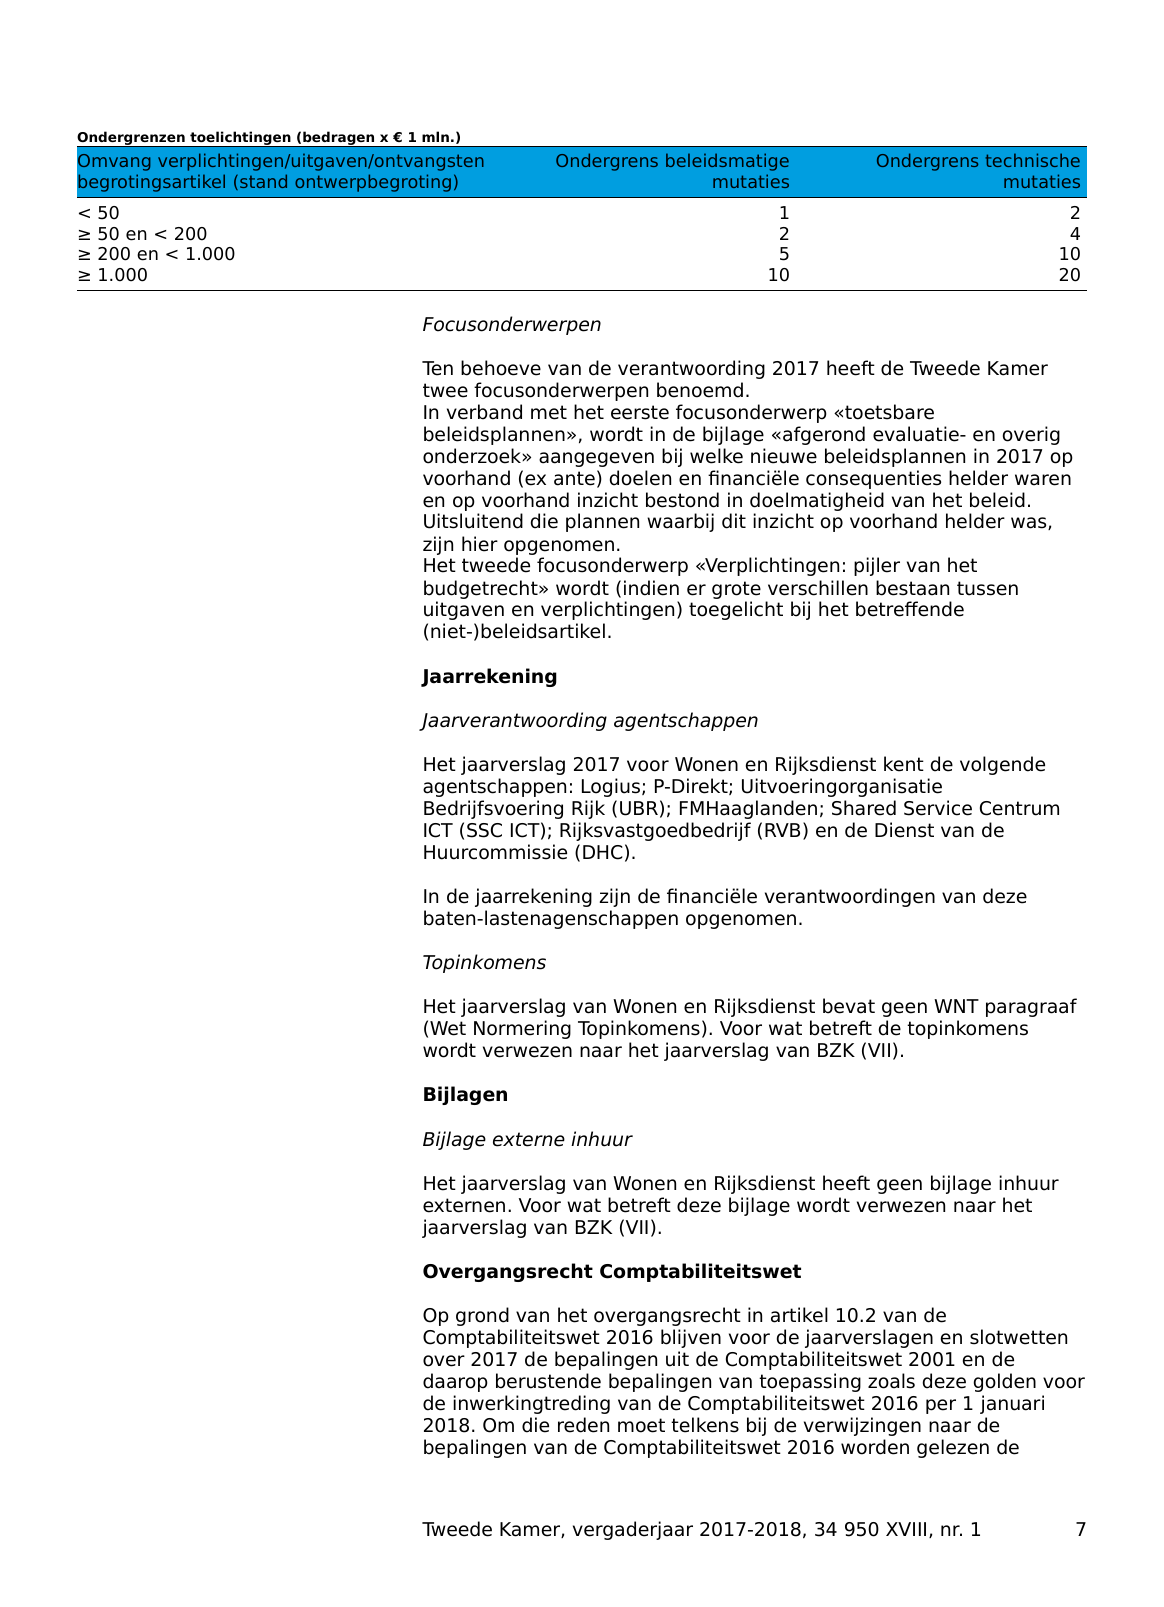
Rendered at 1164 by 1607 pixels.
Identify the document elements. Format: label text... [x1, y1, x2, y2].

table_cell 10 [796, 244, 1087, 265]
table_cell ≥ 50 en < 200 [77, 224, 498, 244]
subtitle Jaarverantwoording agentschappen [422, 710, 1087, 732]
table_cell ≥ 1.000 [77, 265, 498, 290]
text Op grond van het overgangsrecht in artikel 10.2 van de Comptabiliteitswet 2016 blijven voor de jaarverslagen en slotwetten over 2017 de bepalingen uit de Comptabiliteitswet 2001 en de daarop berustende bepalingen van toepassing zoals deze golden voor de inwerkingtreding van de Comptabiliteitswet 2016 per 1 januari 2018. Om die reden moet telkens bij de verwijzingen naar de bepalingen van de Comptabiliteitswet 2016 worden gelezen de [422, 1305, 1087, 1459]
text In verband met het eerste focusonderwerp «toetsbare beleidsplannen», wordt in de bijlage «afgerond evaluatie- en overig onderzoek» aangegeven bij welke nieuwe beleidsplannen in 2017 op voorhand (ex ante) doelen en financiële consequenties helder waren en op voorhand inzicht bestond in doelmatigheid van het beleid. Uitsluitend die plannen waarbij dit inzicht op voorhand helder was, zijn hier opgenomen. [422, 402, 1087, 555]
subtitle Bijlage externe inhuur [422, 1128, 1087, 1151]
subtitle Focusonderwerpen [422, 313, 1087, 335]
table_cell 10 [498, 265, 796, 290]
table_cell Ondergrens beleidsmatige mutaties [498, 147, 796, 197]
table_cell Ondergrens technische mutaties [796, 147, 1087, 197]
table_cell 2 [498, 224, 796, 244]
subtitle Overgangsrecht Comptabiliteitswet [422, 1261, 1087, 1283]
text Het jaarverslag van Wonen en Rijksdienst bevat geen WNT paragraaf (Wet Normering Topinkomens). Voor wat betreft de topinkomens wordt verwezen naar het jaarverslag van BZK (VII). [422, 996, 1087, 1062]
table_header Ondergrenzen toelichtingen (bedragen x € 1 mln.) [77, 130, 1087, 146]
table_cell 5 [498, 244, 796, 265]
table_cell ≥ 200 en < 1.000 [77, 244, 498, 265]
text Het jaarverslag 2017 voor Wonen en Rijksdienst kent de volgende agentschappen: Logius; P-Direkt; Uitvoeringorganisatie Bedrijfsvoering Rijk (UBR); FMHaaglanden; Shared Service Centrum ICT (SSC ICT); Rijksvastgoedbedrijf (RVB) en de Dienst van de Huurcommissie (DHC). [422, 754, 1087, 864]
table_cell 4 [796, 224, 1087, 244]
table_cell 20 [796, 265, 1087, 290]
text Het jaarverslag van Wonen en Rijksdienst heeft geen bijlage inhuur externen. Voor wat betreft deze bijlage wordt verwezen naar het jaarverslag van BZK (VII). [422, 1173, 1087, 1239]
text Het tweede focusonderwerp «Verplichtingen: pijler van het budgetrecht» wordt (indien er grote verschillen bestaan tussen uitgaven en verplichtingen) toegelicht bij het betreffende (niet-)beleidsartikel. [422, 555, 1087, 643]
table_cell 1 [498, 198, 796, 224]
subtitle Jaarrekening [422, 666, 1087, 687]
table_cell 2 [796, 198, 1087, 224]
subtitle Topinkomens [422, 952, 1087, 974]
table_cell Omvang verplichtingen/uitgaven/ontvangsten begrotingsartikel (stand ontwerpbegroting) [77, 147, 498, 197]
table_cell < 50 [77, 198, 498, 224]
text Ten behoeve van de verantwoording 2017 heeft de Tweede Kamer twee focusonderwerpen benoemd. [422, 358, 1087, 402]
text In de jaarrekening zijn de financiële verantwoordingen van deze baten-lastenagenschappen opgenomen. [422, 886, 1087, 930]
subtitle Bijlagen [422, 1084, 1087, 1106]
